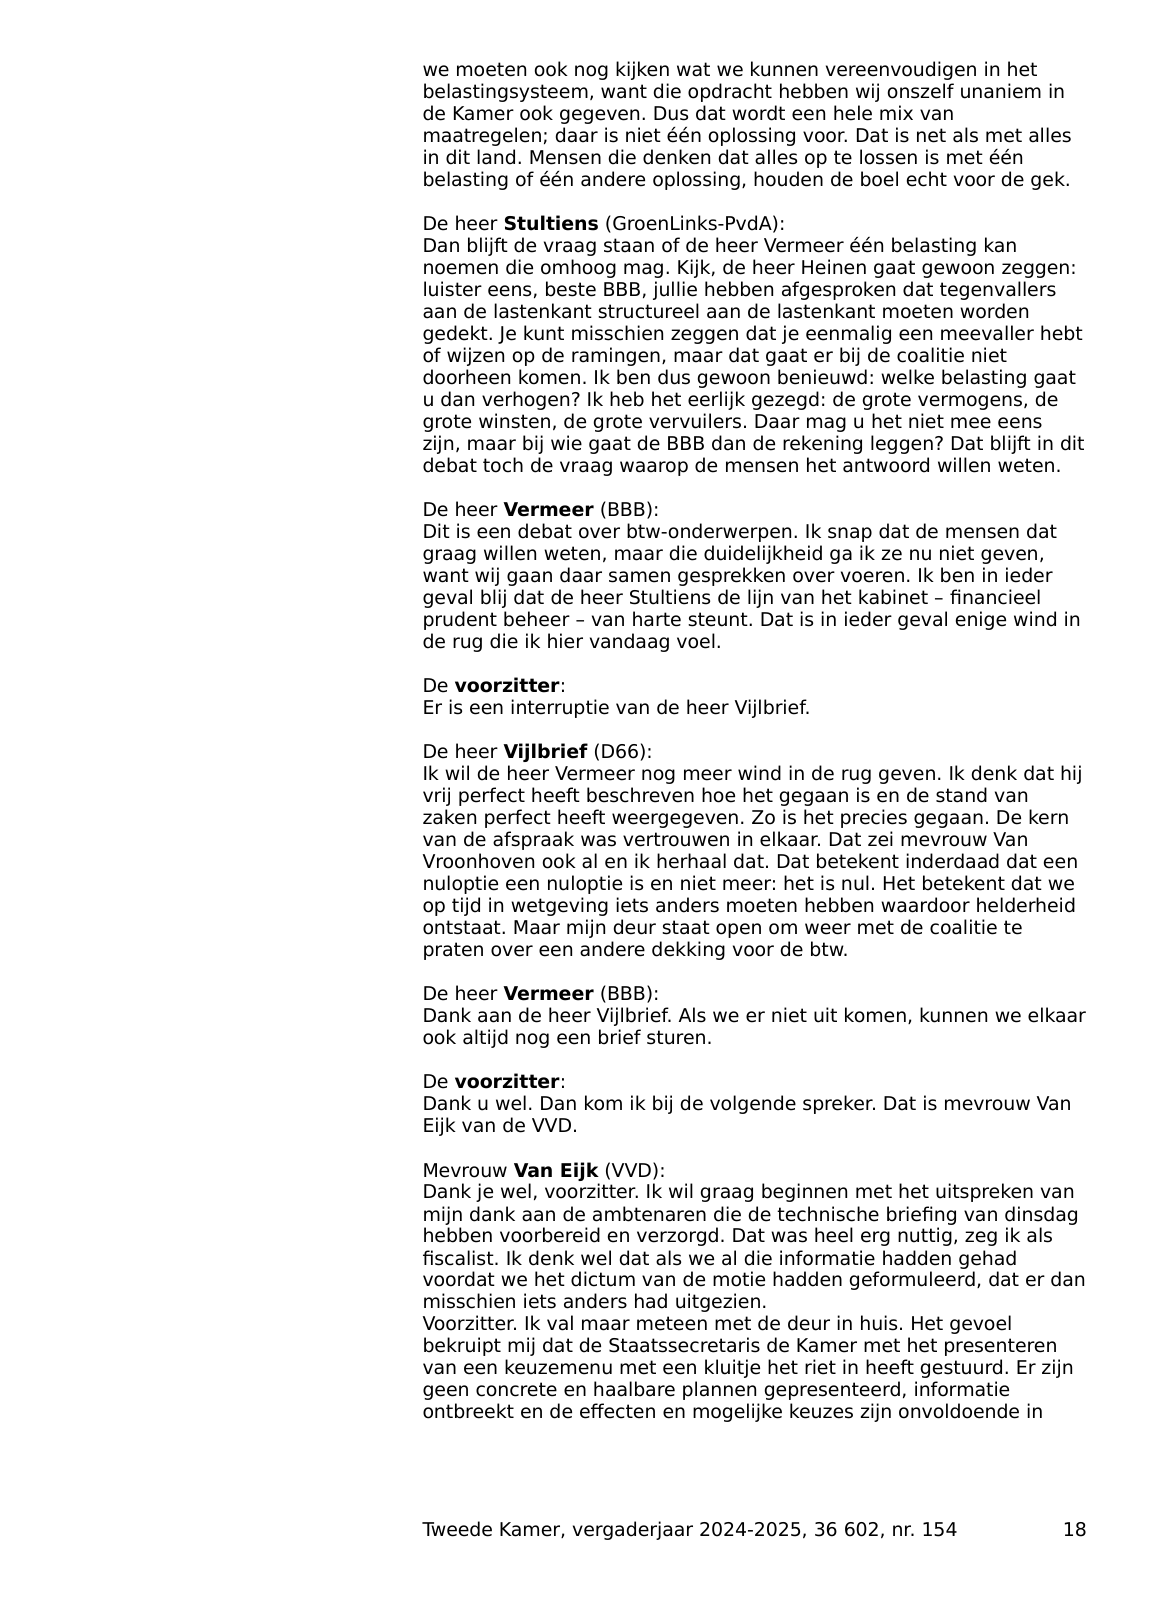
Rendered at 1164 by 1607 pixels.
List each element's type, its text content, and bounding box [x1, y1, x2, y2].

text Er is een interruptie van de heer Vijlbrief. [422, 697, 1087, 719]
text De heer Vermeer (BBB): [422, 499, 1087, 521]
text Dit is een debat over btw-onderwerpen. Ik snap dat de mensen dat graag willen weten, maar die duidelijkheid ga ik ze nu niet geven, want wij gaan daar samen gesprekken over voeren. Ik ben in ieder geval blij dat de heer Stultiens de lijn van het kabinet – financieel prudent beheer – van harte steunt. Dat is in ieder geval enige wind in de rug die ik hier vandaag voel. [422, 521, 1087, 653]
text Dank aan de heer Vijlbrief. Als we er niet uit komen, kunnen we elkaar ook altijd nog een brief sturen. [422, 1005, 1087, 1049]
text De heer Stultiens (GroenLinks-PvdA): [422, 213, 1087, 235]
text De heer Vijlbrief (D66): [422, 741, 1087, 763]
text Dank u wel. Dan kom ik bij de volgende spreker. Dat is mevrouw Van Eijk van de VVD. [422, 1093, 1087, 1137]
text De voorzitter: [422, 1071, 1087, 1093]
text Dan blijft de vraag staan of de heer Vermeer één belasting kan noemen die omhoog mag. Kijk, de heer Heinen gaat gewoon zeggen: luister eens, beste BBB, jullie hebben afgesproken dat tegenvallers aan de lastenkant structureel aan de lastenkant moeten worden gedekt. Je kunt misschien zeggen dat je eenmalig een meevaller hebt of wijzen op de ramingen, maar dat gaat er bij de coalitie niet doorheen komen. Ik ben dus gewoon benieuwd: welke belasting gaat u dan verhogen? Ik heb het eerlijk gezegd: de grote vermogens, de grote winsten, de grote vervuilers. Daar mag u het niet mee eens zijn, maar bij wie gaat de BBB dan de rekening leggen? Dat blijft in dit debat toch de vraag waarop de mensen het antwoord willen weten. [422, 235, 1087, 477]
text Ik wil de heer Vermeer nog meer wind in de rug geven. Ik denk dat hij vrij perfect heeft beschreven hoe het gegaan is en de stand van zaken perfect heeft weergegeven. Zo is het precies gegaan. De kern van de afspraak was vertrouwen in elkaar. Dat zei mevrouw Van Vroonhoven ook al en ik herhaal dat. Dat betekent inderdaad dat een nuloptie een nuloptie is en niet meer: het is nul. Het betekent dat we op tijd in wetgeving iets anders moeten hebben waardoor helderheid ontstaat. Maar mijn deur staat open om weer met de coalitie te praten over een andere dekking voor de btw. [422, 763, 1087, 961]
text Dank je wel, voorzitter. Ik wil graag beginnen met het uitspreken van mijn dank aan de ambtenaren die de technische briefing van dinsdag hebben voorbereid en verzorgd. Dat was heel erg nuttig, zeg ik als fiscalist. Ik denk wel dat als we al die informatie hadden gehad voordat we het dictum van de motie hadden geformuleerd, dat er dan misschien iets anders had uitgezien. [422, 1181, 1087, 1313]
text De heer Vermeer (BBB): [422, 983, 1087, 1005]
text De voorzitter: [422, 675, 1087, 697]
text Mevrouw Van Eijk (VVD): [422, 1159, 1087, 1181]
text we moeten ook nog kijken wat we kunnen vereenvoudigen in het belastingsysteem, want die opdracht hebben wij onszelf unaniem in de Kamer ook gegeven. Dus dat wordt een hele mix van maatregelen; daar is niet één oplossing voor. Dat is net als met alles in dit land. Mensen die denken dat alles op te lossen is met één belasting of één andere oplossing, houden de boel echt voor de gek. [422, 59, 1087, 191]
text Voorzitter. Ik val maar meteen met de deur in huis. Het gevoel bekruipt mij dat de Staatssecretaris de Kamer met het presenteren van een keuzemenu met een kluitje het riet in heeft gestuurd. Er zijn geen concrete en haalbare plannen gepresenteerd, informatie ontbreekt en de effecten en mogelijke keuzes zijn onvoldoende in [422, 1313, 1087, 1423]
